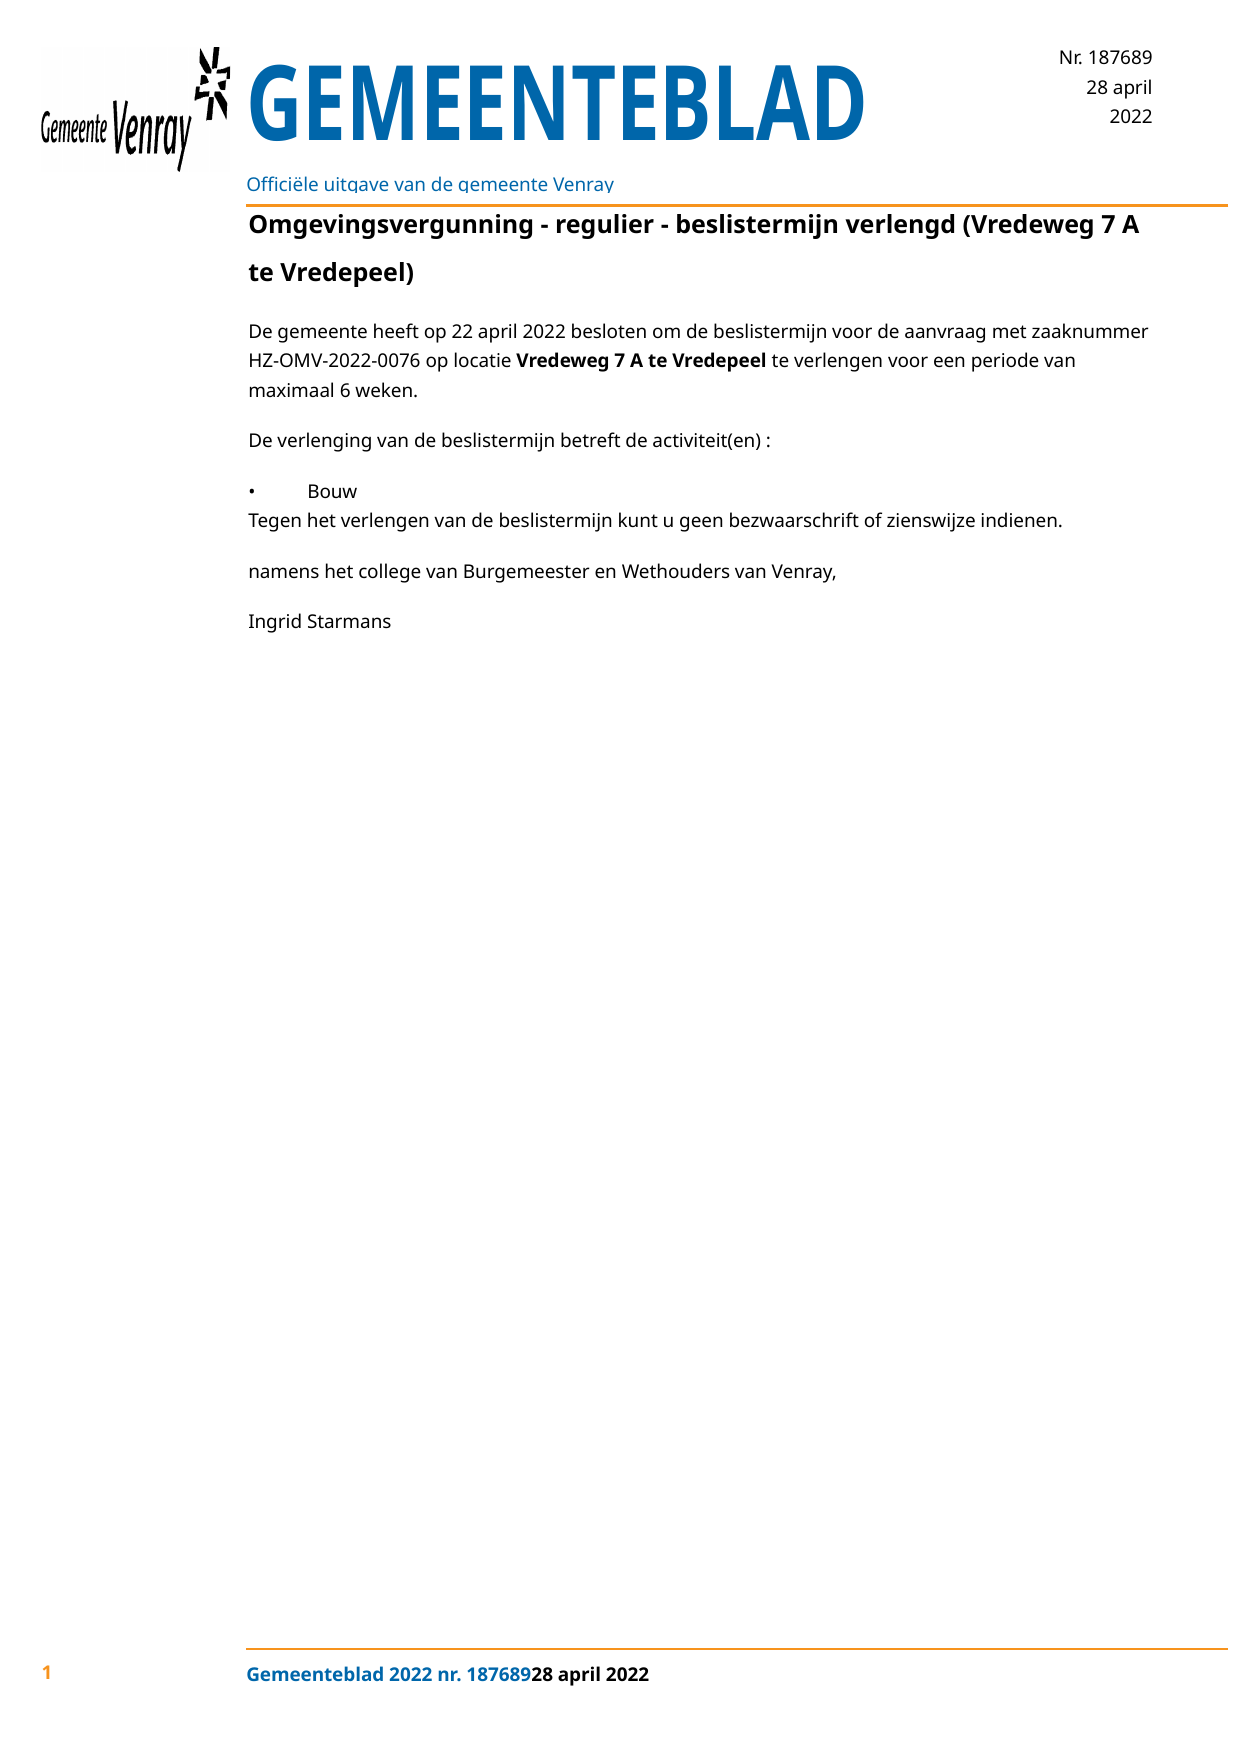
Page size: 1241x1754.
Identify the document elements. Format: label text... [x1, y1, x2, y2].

list Bouw [248, 478, 1152, 504]
text Tegen het verlengen van de beslistermijn kunt u geen bezwaarschrift of zienswijze indienen. [248, 507, 1152, 533]
text namens het college van Burgemeester en Wethouders van Venray, [248, 558, 1152, 584]
text Ingrid Starmans [248, 608, 1152, 634]
text De verlenging van de beslistermijn betreft de activiteit(en) : [248, 427, 1152, 453]
text De gemeente heeft op 22 april 2022 besloten om de beslistermijn voor de aanvraag met zaaknummer HZ-OMV-2022-0076 op locatie Vredeweg 7 A te Vredepeel te verlengen voor een periode van maximaal 6 weken. [248, 318, 1152, 403]
text Omgevingsvergunning - regulier - beslistermijn verlengd (Vredeweg 7 A te Vredepeel) [248, 207, 1152, 288]
picture [41, 47, 231, 172]
